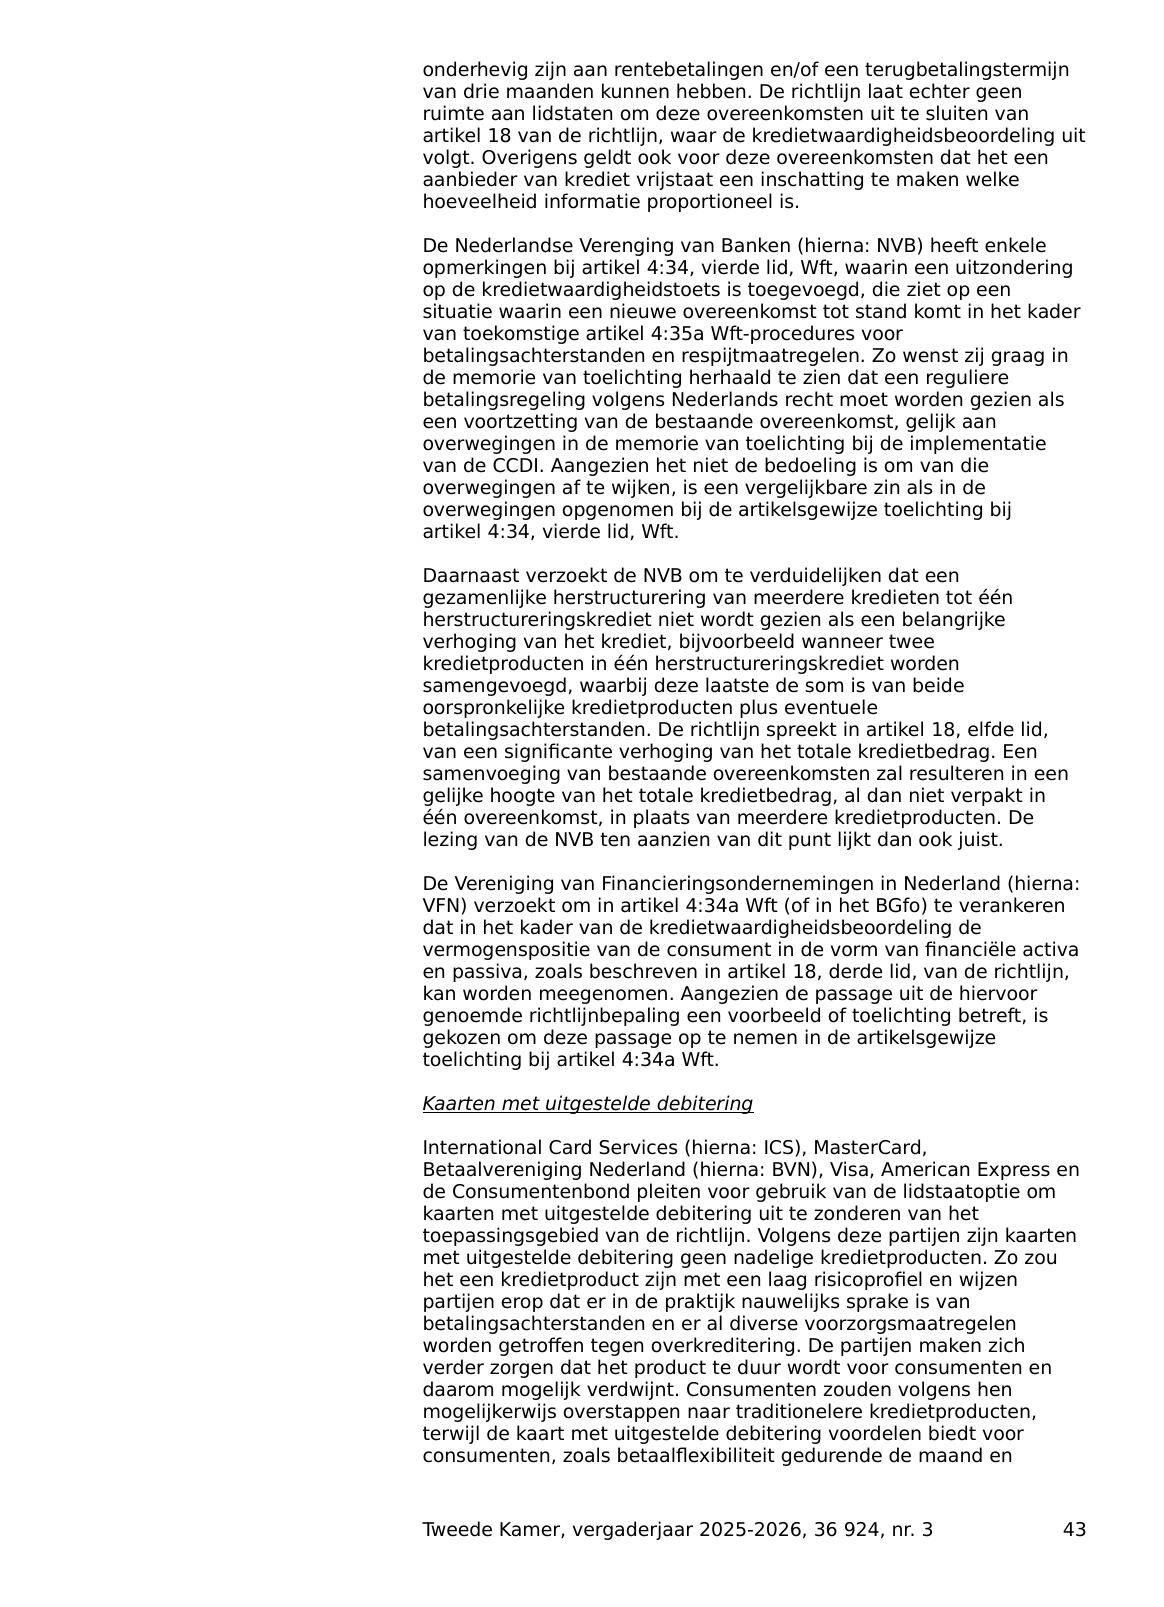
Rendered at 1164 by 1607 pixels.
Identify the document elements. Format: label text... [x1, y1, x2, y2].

text onderhevig zijn aan rentebetalingen en/of een terugbetalingstermijn van drie maanden kunnen hebben. De richtlijn laat echter geen ruimte aan lidstaten om deze overeenkomsten uit te sluiten van artikel 18 van de richtlijn, waar de kredietwaardigheidsbeoordeling uit volgt. Overigens geldt ook voor deze overeenkomsten dat het een aanbieder van krediet vrijstaat een inschatting te maken welke hoeveelheid informatie proportioneel is. [422, 59, 1087, 213]
text Daarnaast verzoekt de NVB om te verduidelijken dat een gezamenlijke herstructurering van meerdere kredieten tot één herstructureringskrediet niet wordt gezien als een belangrijke verhoging van het krediet, bijvoorbeeld wanneer twee kredietproducten in één herstructureringskrediet worden samengevoegd, waarbij deze laatste de som is van beide oorspronkelijke kredietproducten plus eventuele betalingsachterstanden. De richtlijn spreekt in artikel 18, elfde lid, van een significante verhoging van het totale kredietbedrag. Een samenvoeging van bestaande overeenkomsten zal resulteren in een gelijke hoogte van het totale kredietbedrag, al dan niet verpakt in één overeenkomst, in plaats van meerdere kredietproducten. De lezing van de NVB ten aanzien van dit punt lijkt dan ook juist. [422, 565, 1087, 851]
text De Vereniging van Financieringsondernemingen in Nederland (hierna: VFN) verzoekt om in artikel 4:34a Wft (of in het BGfo) te verankeren dat in het kader van de kredietwaardigheidsbeoordeling de vermogenspositie van de consument in de vorm van financiële activa en passiva, zoals beschreven in artikel 18, derde lid, van de richtlijn, kan worden meegenomen. Aangezien de passage uit de hiervoor genoemde richtlijnbepaling een voorbeeld of toelichting betreft, is gekozen om deze passage op te nemen in de artikelsgewijze toelichting bij artikel 4:34a Wft. [422, 873, 1087, 1071]
text De Nederlandse Verenging van Banken (hierna: NVB) heeft enkele opmerkingen bij artikel 4:34, vierde lid, Wft, waarin een uitzondering op de kredietwaardigheidstoets is toegevoegd, die ziet op een situatie waarin een nieuwe overeenkomst tot stand komt in het kader van toekomstige artikel 4:35a Wft-procedures voor betalingsachterstanden en respijtmaatregelen. Zo wenst zij graag in de memorie van toelichting herhaald te zien dat een reguliere betalingsregeling volgens Nederlands recht moet worden gezien als een voortzetting van de bestaande overeenkomst, gelijk aan overwegingen in de memorie van toelichting bij de implementatie van de CCDI. Aangezien het niet de bedoeling is om van die overwegingen af te wijken, is een vergelijkbare zin als in de overwegingen opgenomen bij de artikelsgewijze toelichting bij artikel 4:34, vierde lid, Wft. [422, 235, 1087, 543]
subtitle Kaarten met uitgestelde debitering [422, 1093, 1087, 1115]
text International Card Services (hierna: ICS), MasterCard, Betaalvereniging Nederland (hierna: BVN), Visa, American Express en de Consumentenbond pleiten voor gebruik van de lidstaatoptie om kaarten met uitgestelde debitering uit te zonderen van het toepassingsgebied van de richtlijn. Volgens deze partijen zijn kaarten met uitgestelde debitering geen nadelige kredietproducten. Zo zou het een kredietproduct zijn met een laag risicoprofiel en wijzen partijen erop dat er in de praktijk nauwelijks sprake is van betalingsachterstanden en er al diverse voorzorgsmaatregelen worden getroffen tegen overkreditering. De partijen maken zich verder zorgen dat het product te duur wordt voor consumenten en daarom mogelijk verdwijnt. Consumenten zouden volgens hen mogelijkerwijs overstappen naar traditionelere kredietproducten, terwijl de kaart met uitgestelde debitering voordelen biedt voor consumenten, zoals betaalflexibiliteit gedurende de maand en [422, 1137, 1087, 1467]
